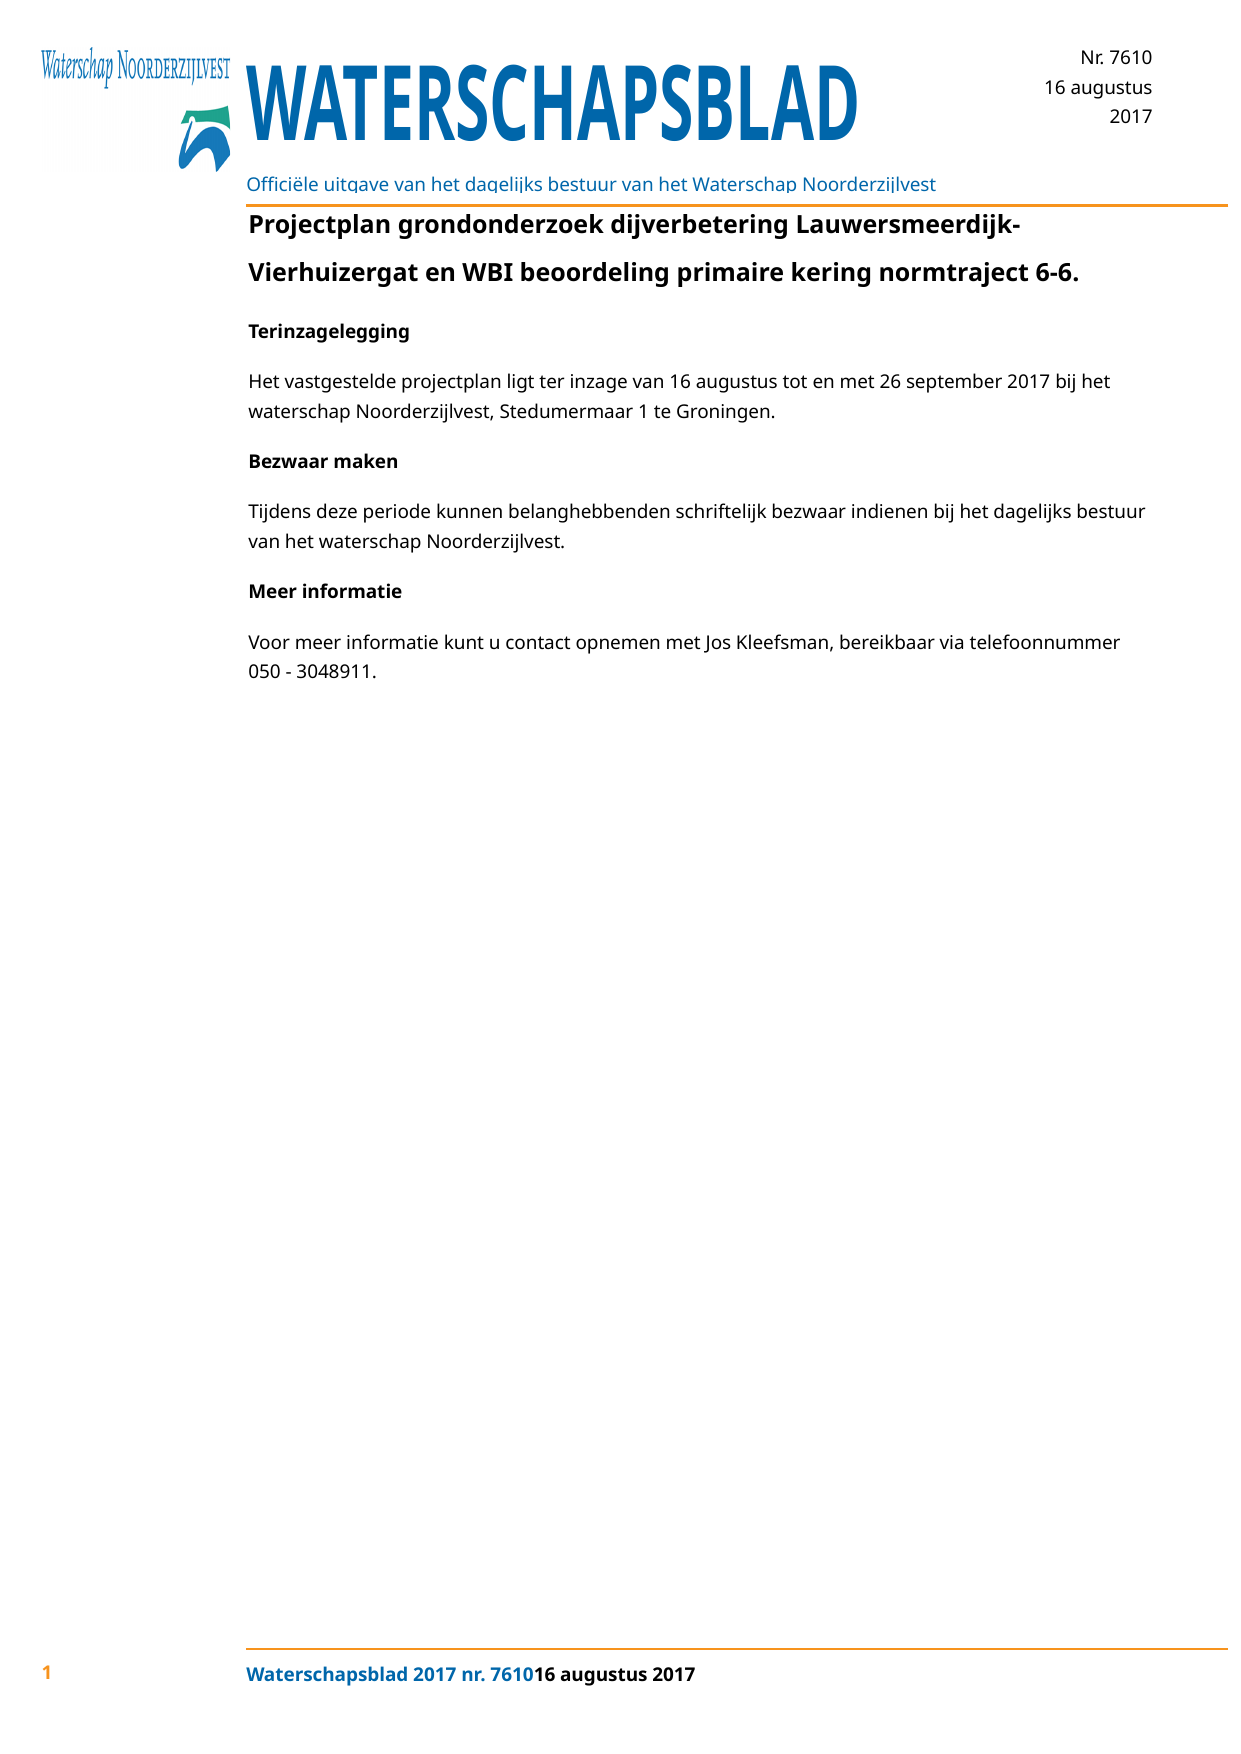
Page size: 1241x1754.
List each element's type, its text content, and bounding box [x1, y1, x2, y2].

text Bezwaar maken [248, 448, 1152, 474]
text Meer informatie [248, 579, 1152, 604]
text Voor meer informatie kunt u contact opnemen met Jos Kleefsman, bereikbaar via telefoonnummer 050 - 3048911. [248, 629, 1152, 684]
text Tijdens deze periode kunnen belanghebbenden schriftelijk bezwaar indienen bij het dagelijks bestuur van het waterschap Noorderzijlvest. [248, 499, 1152, 554]
text Terinzagelegging [248, 318, 1152, 344]
picture [41, 47, 231, 172]
text Projectplan grondonderzoek dijverbetering Lauwersmeerdijk-Vierhuizergat en WBI beoordeling primaire kering normtraject 6-6. [248, 207, 1152, 288]
text Het vastgestelde projectplan ligt ter inzage van 16 augustus tot en met 26 september 2017 bij het waterschap Noorderzijlvest, Stedumermaar 1 te Groningen. [248, 368, 1152, 424]
